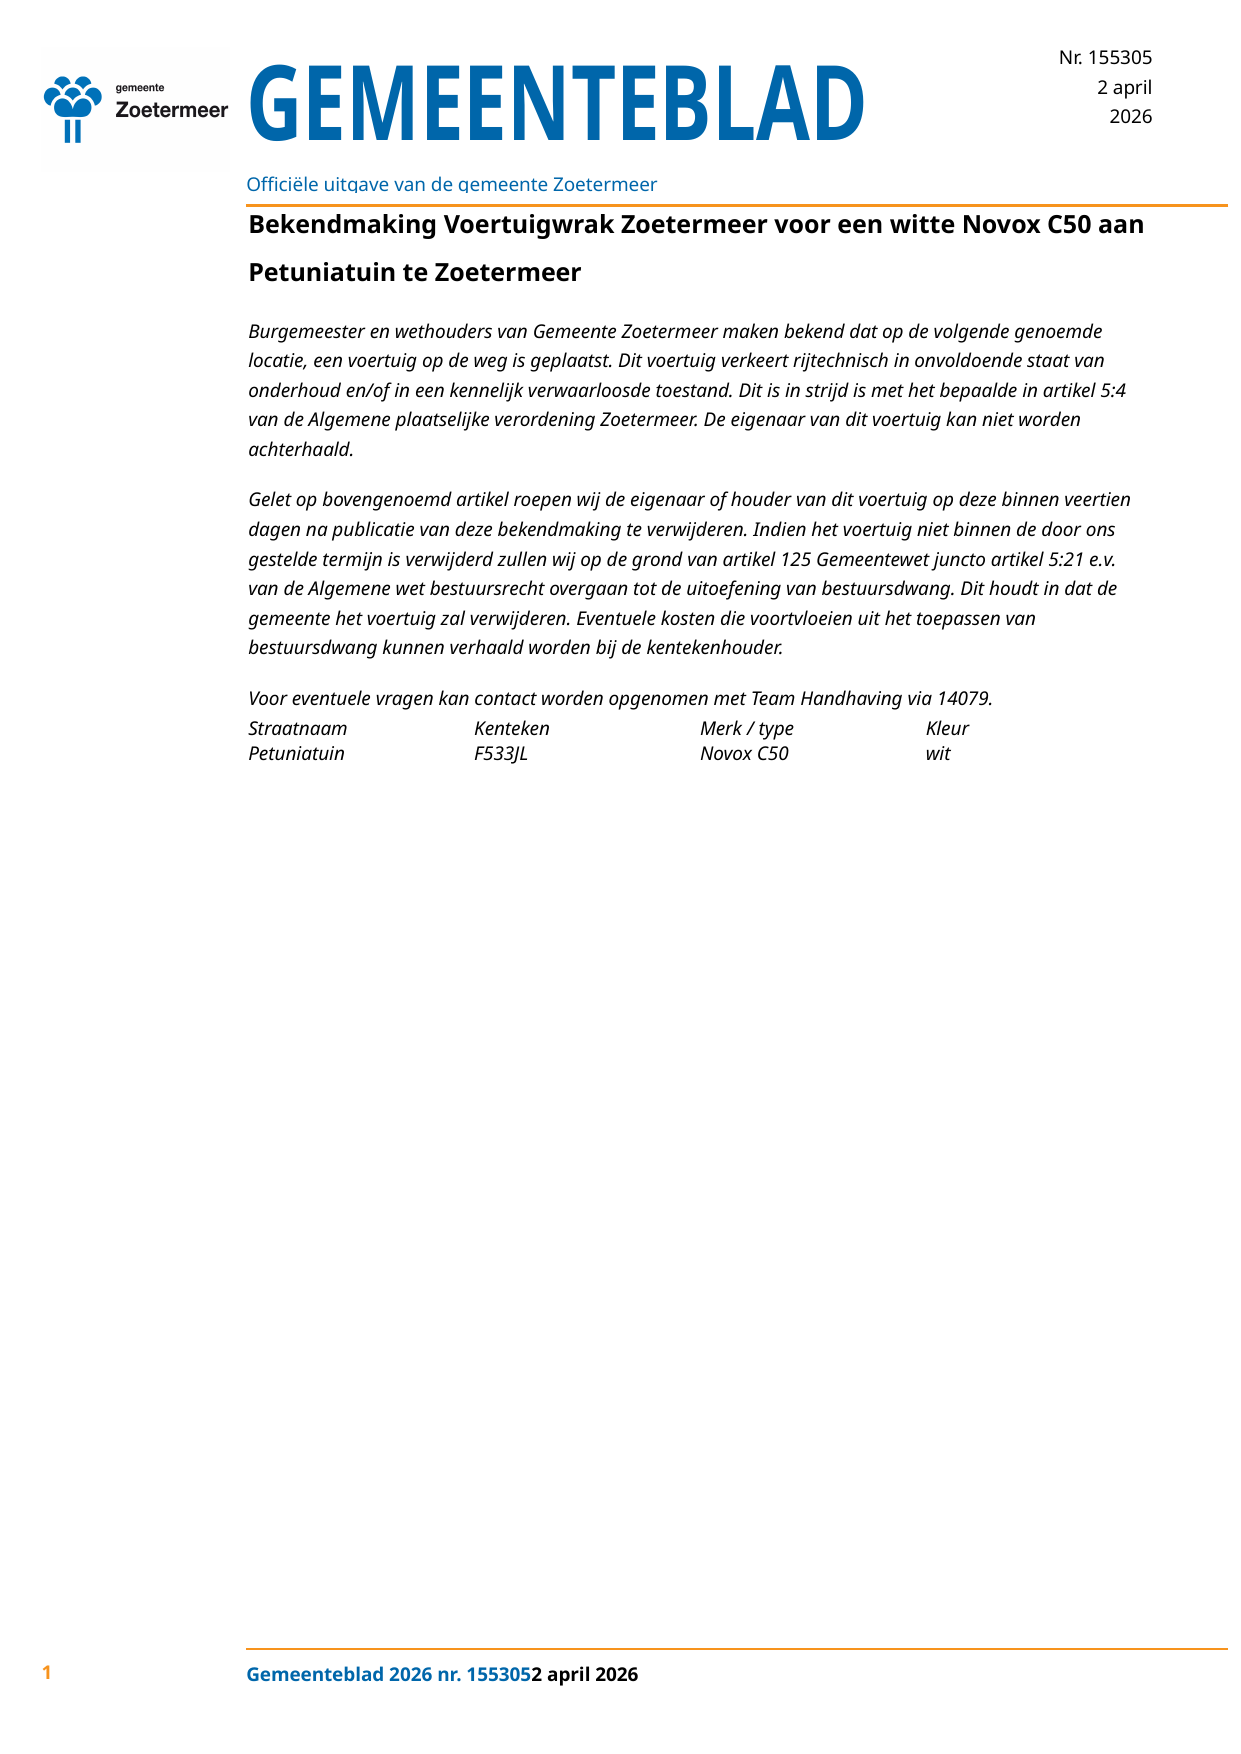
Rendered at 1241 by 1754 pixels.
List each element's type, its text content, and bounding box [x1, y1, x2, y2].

table_cell Petuniatuin [248, 740, 474, 766]
text Burgemeester en wethouders van Gemeente Zoetermeer maken bekend dat op de volgende genoemde locatie, een voertuig op de weg is geplaatst. Dit voertuig verkeert rijtechnisch in onvoldoende staat van onderhoud en/of in een kennelijk verwaarloosde toestand. Dit is in strijd is met het bepaalde in artikel 5:4 van de Algemene plaatselijke verordening Zoetermeer. De eigenaar van dit voertuig kan niet worden achterhaald. [248, 318, 1152, 462]
text Voor eventuele vragen kan contact worden opgenomen met Team Handhaving via 14079. [248, 685, 1152, 711]
text Gelet op bovengenoemd artikel roepen wij de eigenaar of houder van dit voertuig op deze binnen veertien dagen na publicatie van deze bekendmaking te verwijderen. Indien het voertuig niet binnen de door ons gestelde termijn is verwijderd zullen wij op de grond van artikel 125 Gemeentewet juncto artikel 5:21 e.v. van de Algemene wet bestuursrecht overgaan tot de uitoefening van bestuursdwang. Dit houdt in dat de gemeente het voertuig zal verwijderen. Eventuele kosten die voortvloeien uit het toepassen van bestuursdwang kunnen verhaald worden bij de kentekenhouder. [248, 487, 1152, 660]
table_header Kleur [926, 715, 1152, 740]
table_header Straatnaam [248, 715, 474, 740]
picture [41, 47, 231, 172]
table_header Merk / type [700, 715, 926, 740]
table_cell Novox C50 [700, 740, 926, 766]
table_cell wit [926, 740, 1152, 766]
text Bekendmaking Voertuigwrak Zoetermeer voor een witte Novox C50 aan Petuniatuin te Zoetermeer [248, 207, 1152, 288]
table_header Kenteken [474, 715, 700, 740]
table_cell F533JL [474, 740, 700, 766]
